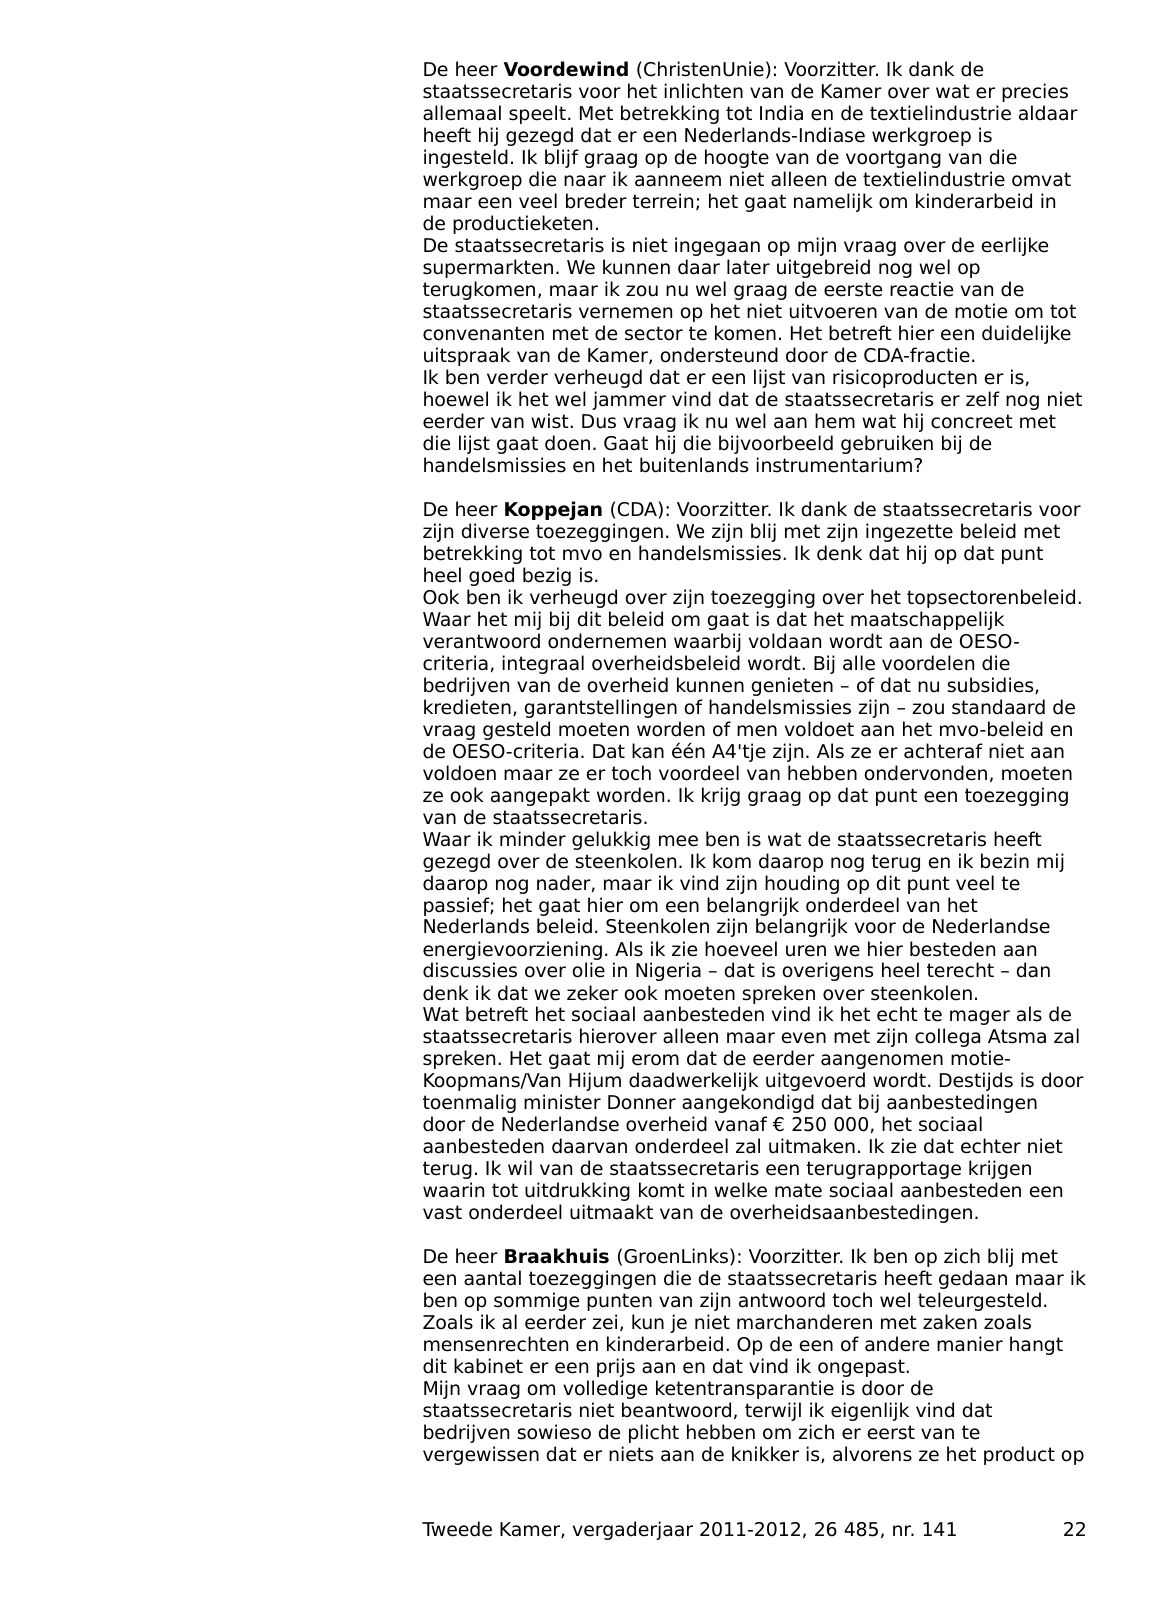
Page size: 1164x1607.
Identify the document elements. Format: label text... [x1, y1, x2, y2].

text Wat betreft het sociaal aanbesteden vind ik het echt te mager als de staatssecretaris hierover alleen maar even met zijn collega Atsma zal spreken. Het gaat mij erom dat de eerder aangenomen motie-Koopmans/Van Hijum daadwerkelijk uitgevoerd wordt. Destijds is door toenmalig minister Donner aangekondigd dat bij aanbestedingen door de Nederlandse overheid vanaf € 250 000, het sociaal aanbesteden daarvan onderdeel zal uitmaken. Ik zie dat echter niet terug. Ik wil van de staatssecretaris een terugrapportage krijgen waarin tot uitdrukking komt in welke mate sociaal aanbesteden een vast onderdeel uitmaakt van de overheidsaanbestedingen. [422, 1004, 1087, 1224]
text Ik ben verder verheugd dat er een lijst van risicoproducten er is, hoewel ik het wel jammer vind dat de staatssecretaris er zelf nog niet eerder van wist. Dus vraag ik nu wel aan hem wat hij concreet met die lijst gaat doen. Gaat hij die bijvoorbeeld gebruiken bij de handelsmissies en het buitenlands instrumentarium? [422, 367, 1087, 477]
text Ook ben ik verheugd over zijn toezegging over het topsectorenbeleid. Waar het mij bij dit beleid om gaat is dat het maatschappelijk verantwoord ondernemen waarbij voldaan wordt aan de OESO-criteria, integraal overheidsbeleid wordt. Bij alle voordelen die bedrijven van de overheid kunnen genieten – of dat nu subsidies, kredieten, garantstellingen of handelsmissies zijn – zou standaard de vraag gesteld moeten worden of men voldoet aan het mvo-beleid en de OESO-criteria. Dat kan één A4'tje zijn. Als ze er achteraf niet aan voldoen maar ze er toch voordeel van hebben ondervonden, moeten ze ook aangepakt worden. Ik krijg graag op dat punt een toezegging van de staatssecretaris. [422, 587, 1087, 828]
text De heer Voordewind (ChristenUnie): Voorzitter. Ik dank de staatssecretaris voor het inlichten van de Kamer over wat er precies allemaal speelt. Met betrekking tot India en de textielindustrie aldaar heeft hij gezegd dat er een Nederlands-Indiase werkgroep is ingesteld. Ik blijf graag op de hoogte van de voortgang van die werkgroep die naar ik aanneem niet alleen de textielindustrie omvat maar een veel breder terrein; het gaat namelijk om kinderarbeid in de productieketen. [422, 59, 1087, 235]
text De heer Koppejan (CDA): Voorzitter. Ik dank de staatssecretaris voor zijn diverse toezeggingen. We zijn blij met zijn ingezette beleid met betrekking tot mvo en handelsmissies. Ik denk dat hij op dat punt heel goed bezig is. [422, 499, 1087, 587]
text Mijn vraag om volledige ketentransparantie is door de staatssecretaris niet beantwoord, terwijl ik eigenlijk vind dat bedrijven sowieso de plicht hebben om zich er eerst van te vergewissen dat er niets aan de knikker is, alvorens ze het product op [422, 1378, 1087, 1466]
text De heer Braakhuis (GroenLinks): Voorzitter. Ik ben op zich blij met een aantal toezeggingen die de staatssecretaris heeft gedaan maar ik ben op sommige punten van zijn antwoord toch wel teleurgesteld. Zoals ik al eerder zei, kun je niet marchanderen met zaken zoals mensenrechten en kinderarbeid. Op de een of andere manier hangt dit kabinet er een prijs aan en dat vind ik ongepast. [422, 1246, 1087, 1378]
text Waar ik minder gelukkig mee ben is wat de staatssecretaris heeft gezegd over de steenkolen. Ik kom daarop nog terug en ik bezin mij daarop nog nader, maar ik vind zijn houding op dit punt veel te passief; het gaat hier om een belangrijk onderdeel van het Nederlands beleid. Steenkolen zijn belangrijk voor de Nederlandse energievoorziening. Als ik zie hoeveel uren we hier besteden aan discussies over olie in Nigeria – dat is overigens heel terecht – dan denk ik dat we zeker ook moeten spreken over steenkolen. [422, 828, 1087, 1004]
text De staatssecretaris is niet ingegaan op mijn vraag over de eerlijke supermarkten. We kunnen daar later uitgebreid nog wel op terugkomen, maar ik zou nu wel graag de eerste reactie van de staatssecretaris vernemen op het niet uitvoeren van de motie om tot convenanten met de sector te komen. Het betreft hier een duidelijke uitspraak van de Kamer, ondersteund door de CDA-fractie. [422, 235, 1087, 367]
